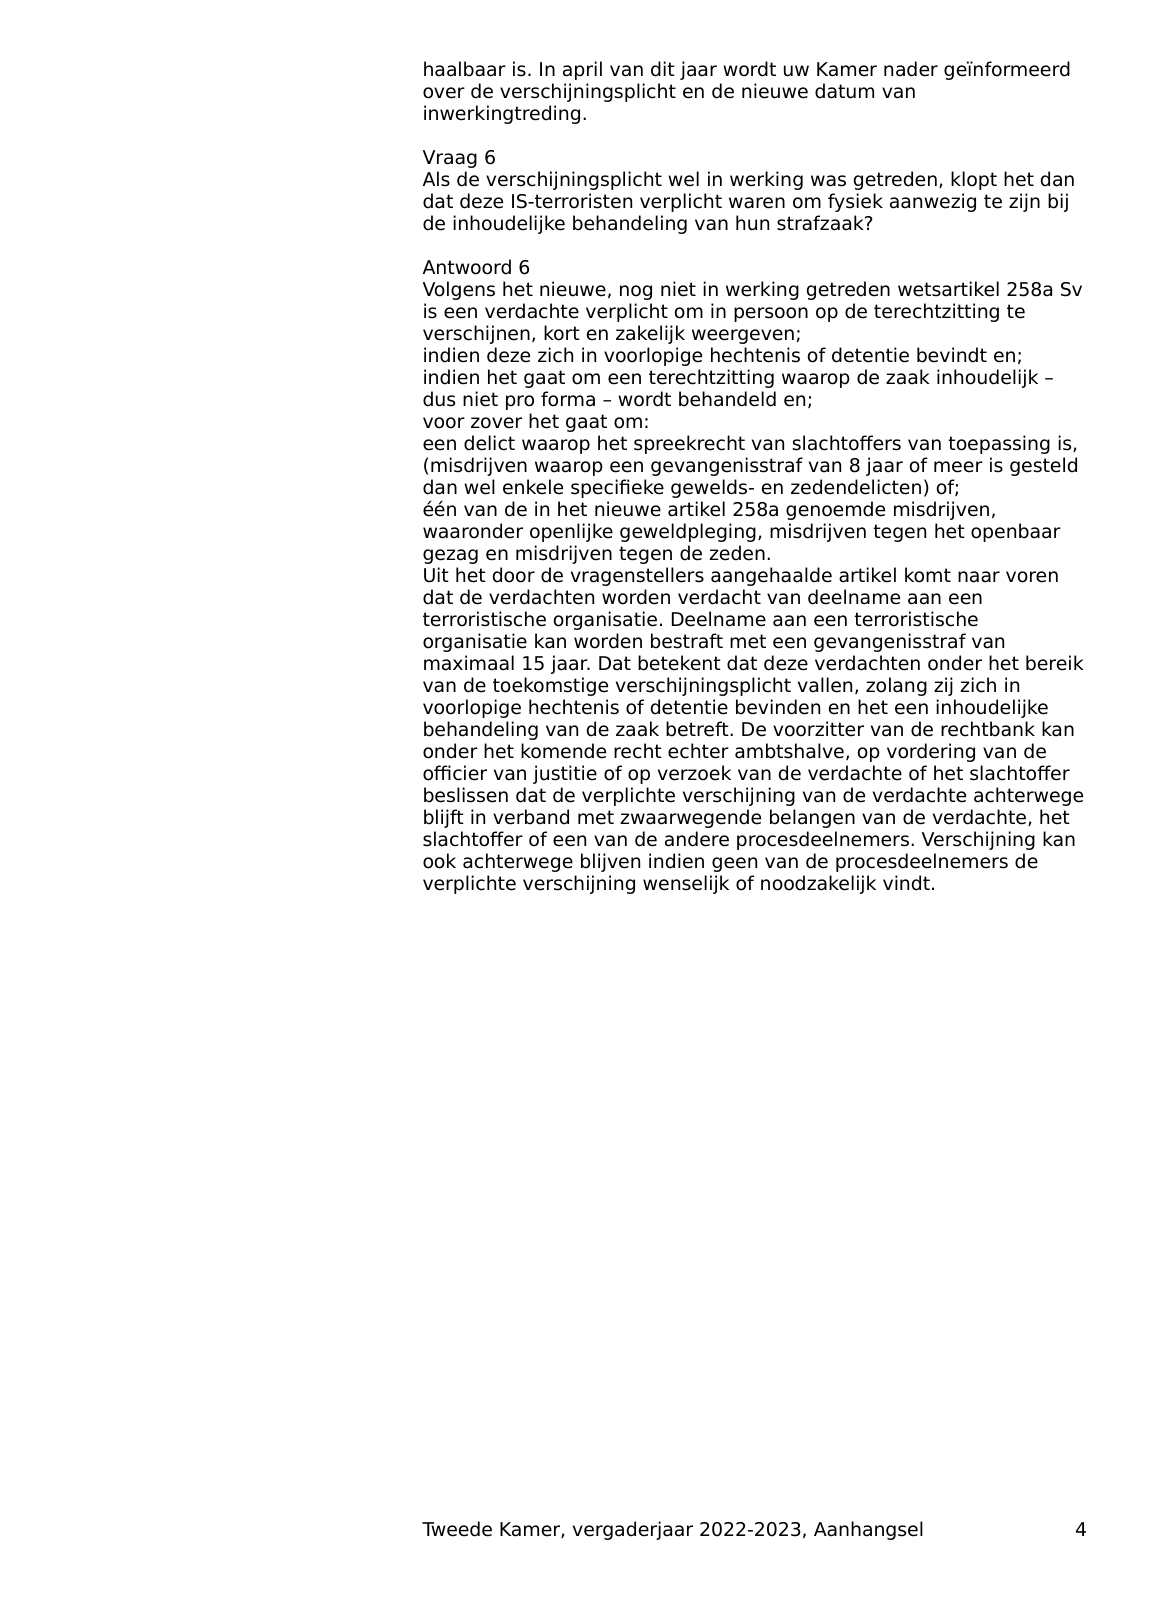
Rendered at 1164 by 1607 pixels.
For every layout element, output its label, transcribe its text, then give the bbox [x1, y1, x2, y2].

text Vraag 6 [422, 147, 1087, 169]
text indien deze zich in voorlopige hechtenis of detentie bevindt en; [422, 345, 1087, 367]
text indien het gaat om een terechtzitting waarop de zaak inhoudelijk – dus niet pro forma – wordt behandeld en; [422, 367, 1087, 411]
text Antwoord 6 [422, 257, 1087, 279]
text voor zover het gaat om: [422, 411, 1087, 433]
text Als de verschijningsplicht wel in werking was getreden, klopt het dan dat deze IS-terroristen verplicht waren om fysiek aanwezig te zijn bij de inhoudelijke behandeling van hun strafzaak? [422, 169, 1087, 235]
text Volgens het nieuwe, nog niet in werking getreden wetsartikel 258a Sv is een verdachte verplicht om in persoon op de terechtzitting te verschijnen, kort en zakelijk weergeven; [422, 279, 1087, 345]
text één van de in het nieuwe artikel 258a genoemde misdrijven, waaronder openlijke geweldpleging, misdrijven tegen het openbaar gezag en misdrijven tegen de zeden. [422, 499, 1087, 565]
text haalbaar is. In april van dit jaar wordt uw Kamer nader geïnformeerd over de verschijningsplicht en de nieuwe datum van inwerkingtreding. [422, 59, 1087, 125]
text een delict waarop het spreekrecht van slachtoffers van toepassing is, (misdrijven waarop een gevangenisstraf van 8 jaar of meer is gesteld dan wel enkele specifieke gewelds- en zedendelicten) of; [422, 433, 1087, 499]
text Uit het door de vragenstellers aangehaalde artikel komt naar voren dat de verdachten worden verdacht van deelname aan een terroristische organisatie. Deelname aan een terroristische organisatie kan worden bestraft met een gevangenisstraf van maximaal 15 jaar. Dat betekent dat deze verdachten onder het bereik van de toekomstige verschijningsplicht vallen, zolang zij zich in voorlopige hechtenis of detentie bevinden en het een inhoudelijke behandeling van de zaak betreft. De voorzitter van de rechtbank kan onder het komende recht echter ambtshalve, op vordering van de officier van justitie of op verzoek van de verdachte of het slachtoffer beslissen dat de verplichte verschijning van de verdachte achterwege blijft in verband met zwaarwegende belangen van de verdachte, het slachtoffer of een van de andere procesdeelnemers. Verschijning kan ook achterwege blijven indien geen van de procesdeelnemers de verplichte verschijning wenselijk of noodzakelijk vindt. [422, 565, 1087, 895]
